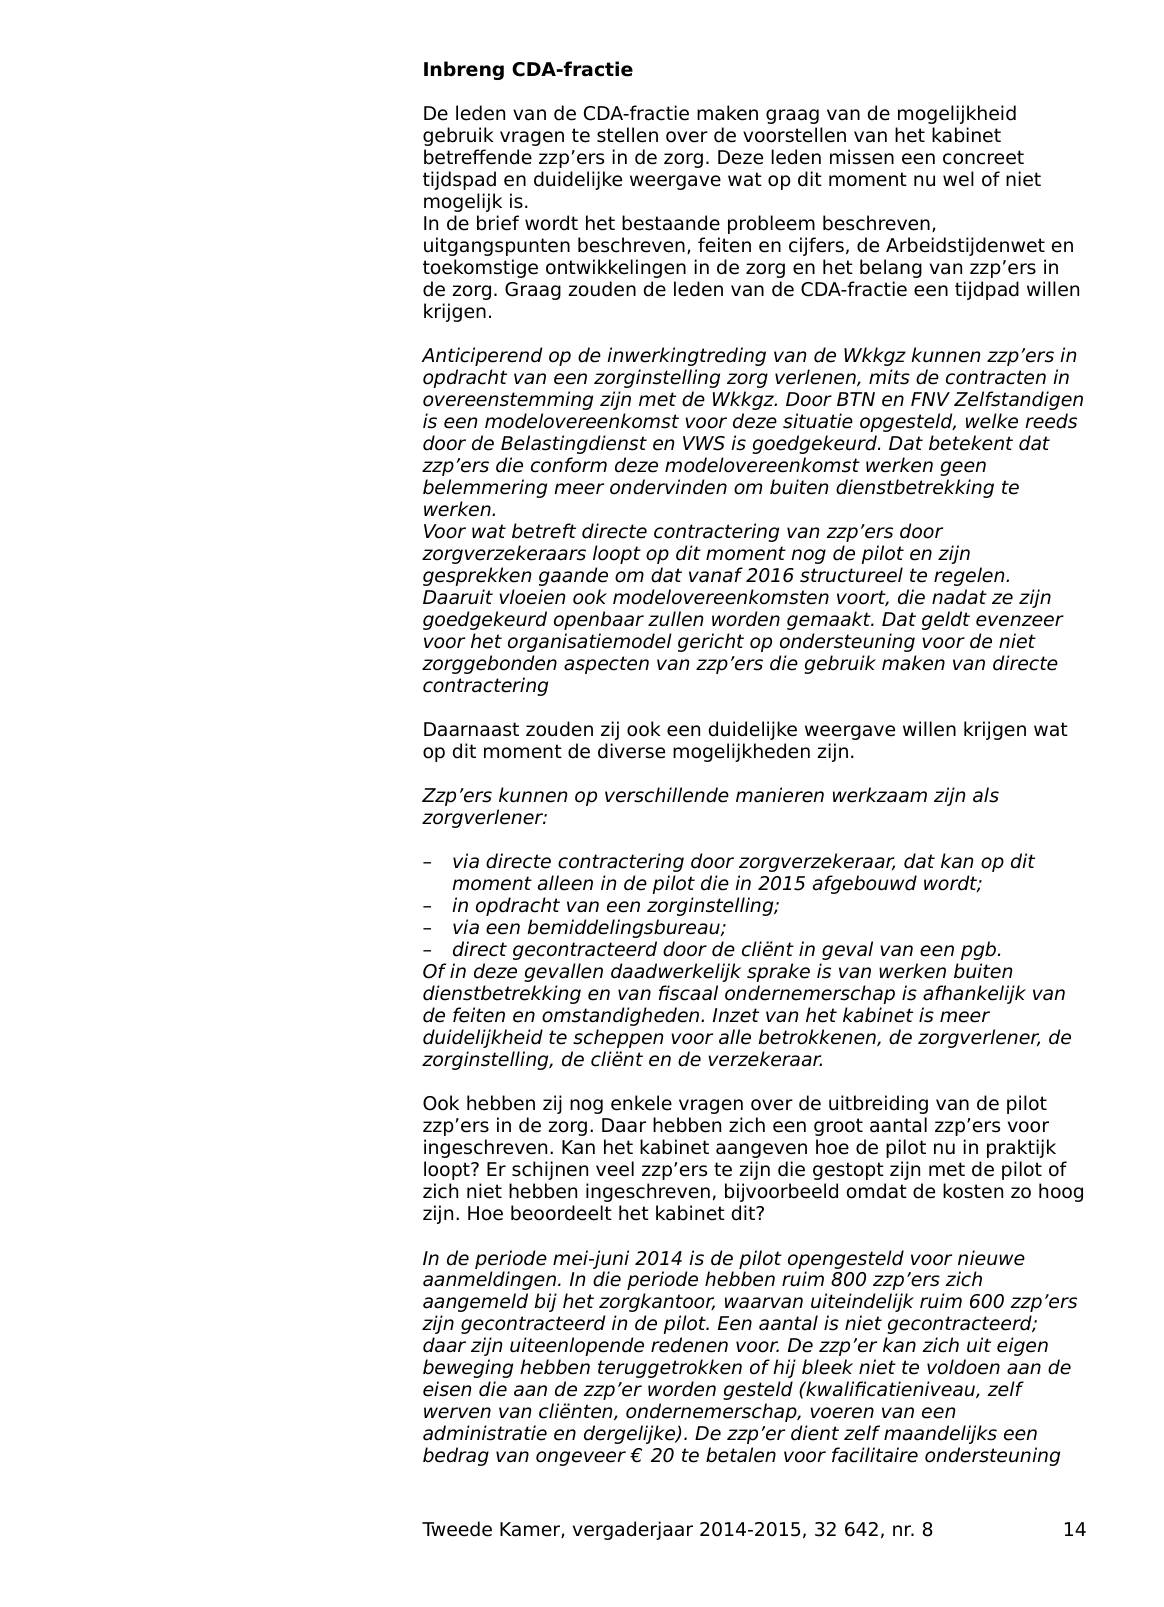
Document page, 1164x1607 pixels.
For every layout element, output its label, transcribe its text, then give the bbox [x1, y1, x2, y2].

text In de periode mei-juni 2014 is de pilot opengesteld voor nieuwe aanmeldingen. In die periode hebben ruim 800 zzp’ers zich aangemeld bij het zorgkantoor, waarvan uiteindelijk ruim 600 zzp’ers zijn gecontracteerd in de pilot. Een aantal is niet gecontracteerd; daar zijn uiteenlopende redenen voor. De zzp’er kan zich uit eigen beweging hebben teruggetrokken of hij bleek niet te voldoen aan de eisen die aan de zzp’er worden gesteld (kwalificatieniveau, zelf werven van cliënten, ondernemerschap, voeren van een administratie en dergelijke). De zzp’er dient zelf maandelijks een bedrag van ongeveer € 20 te betalen voor facilitaire ondersteuning [422, 1247, 1087, 1467]
subtitle Zzp’ers kunnen op verschillende manieren werkzaam zijn als zorgverlener: [422, 785, 1087, 829]
text Daarnaast zouden zij ook een duidelijke weergave willen krijgen wat op dit moment de diverse mogelijkheden zijn. [422, 719, 1087, 763]
text Ook hebben zij nog enkele vragen over de uitbreiding van de pilot zzp’ers in de zorg. Daar hebben zich een groot aantal zzp’ers voor ingeschreven. Kan het kabinet aangeven hoe de pilot nu in praktijk loopt? Er schijnen veel zzp’ers te zijn die gestopt zijn met de pilot of zich niet hebben ingeschreven, bijvoorbeeld omdat de kosten zo hoog zijn. Hoe beoordeelt het kabinet dit? [422, 1093, 1087, 1225]
text – via een bemiddelingsbureau; [422, 917, 1087, 939]
text In de brief wordt het bestaande probleem beschreven, uitgangspunten beschreven, feiten en cijfers, de Arbeidstijdenwet en toekomstige ontwikkelingen in de zorg en het belang van zzp’ers in de zorg. Graag zouden de leden van de CDA-fractie een tijdpad willen krijgen. [422, 213, 1087, 323]
text – direct gecontracteerd door de cliënt in geval van een pgb. [422, 939, 1087, 961]
text – in opdracht van een zorginstelling; [422, 895, 1087, 917]
text Anticiperend op de inwerkingtreding van de Wkkgz kunnen zzp’ers in opdracht van een zorginstelling zorg verlenen, mits de contracten in overeenstemming zijn met de Wkkgz. Door BTN en FNV Zelfstandigen is een modelovereenkomst voor deze situatie opgesteld, welke reeds door de Belastingdienst en VWS is goedgekeurd. Dat betekent dat zzp’ers die conform deze modelovereenkomst werken geen belemmering meer ondervinden om buiten dienstbetrekking te werken. [422, 345, 1087, 521]
subtitle Inbreng CDA-fractie [422, 59, 1087, 81]
text Of in deze gevallen daadwerkelijk sprake is van werken buiten dienstbetrekking en van fiscaal ondernemerschap is afhankelijk van de feiten en omstandigheden. Inzet van het kabinet is meer duidelijkheid te scheppen voor alle betrokkenen, de zorgverlener, de zorginstelling, de cliënt en de verzekeraar. [422, 961, 1087, 1071]
text – via directe contractering door zorgverzekeraar, dat kan op dit moment alleen in de pilot die in 2015 afgebouwd wordt; [422, 851, 1087, 895]
text De leden van de CDA-fractie maken graag van de mogelijkheid gebruik vragen te stellen over de voorstellen van het kabinet betreffende zzp’ers in de zorg. Deze leden missen een concreet tijdspad en duidelijke weergave wat op dit moment nu wel of niet mogelijk is. [422, 103, 1087, 213]
text Voor wat betreft directe contractering van zzp’ers door zorgverzekeraars loopt op dit moment nog de pilot en zijn gesprekken gaande om dat vanaf 2016 structureel te regelen. Daaruit vloeien ook modelovereenkomsten voort, die nadat ze zijn goedgekeurd openbaar zullen worden gemaakt. Dat geldt evenzeer voor het organisatiemodel gericht op ondersteuning voor de niet zorggebonden aspecten van zzp’ers die gebruik maken van directe contractering [422, 521, 1087, 697]
